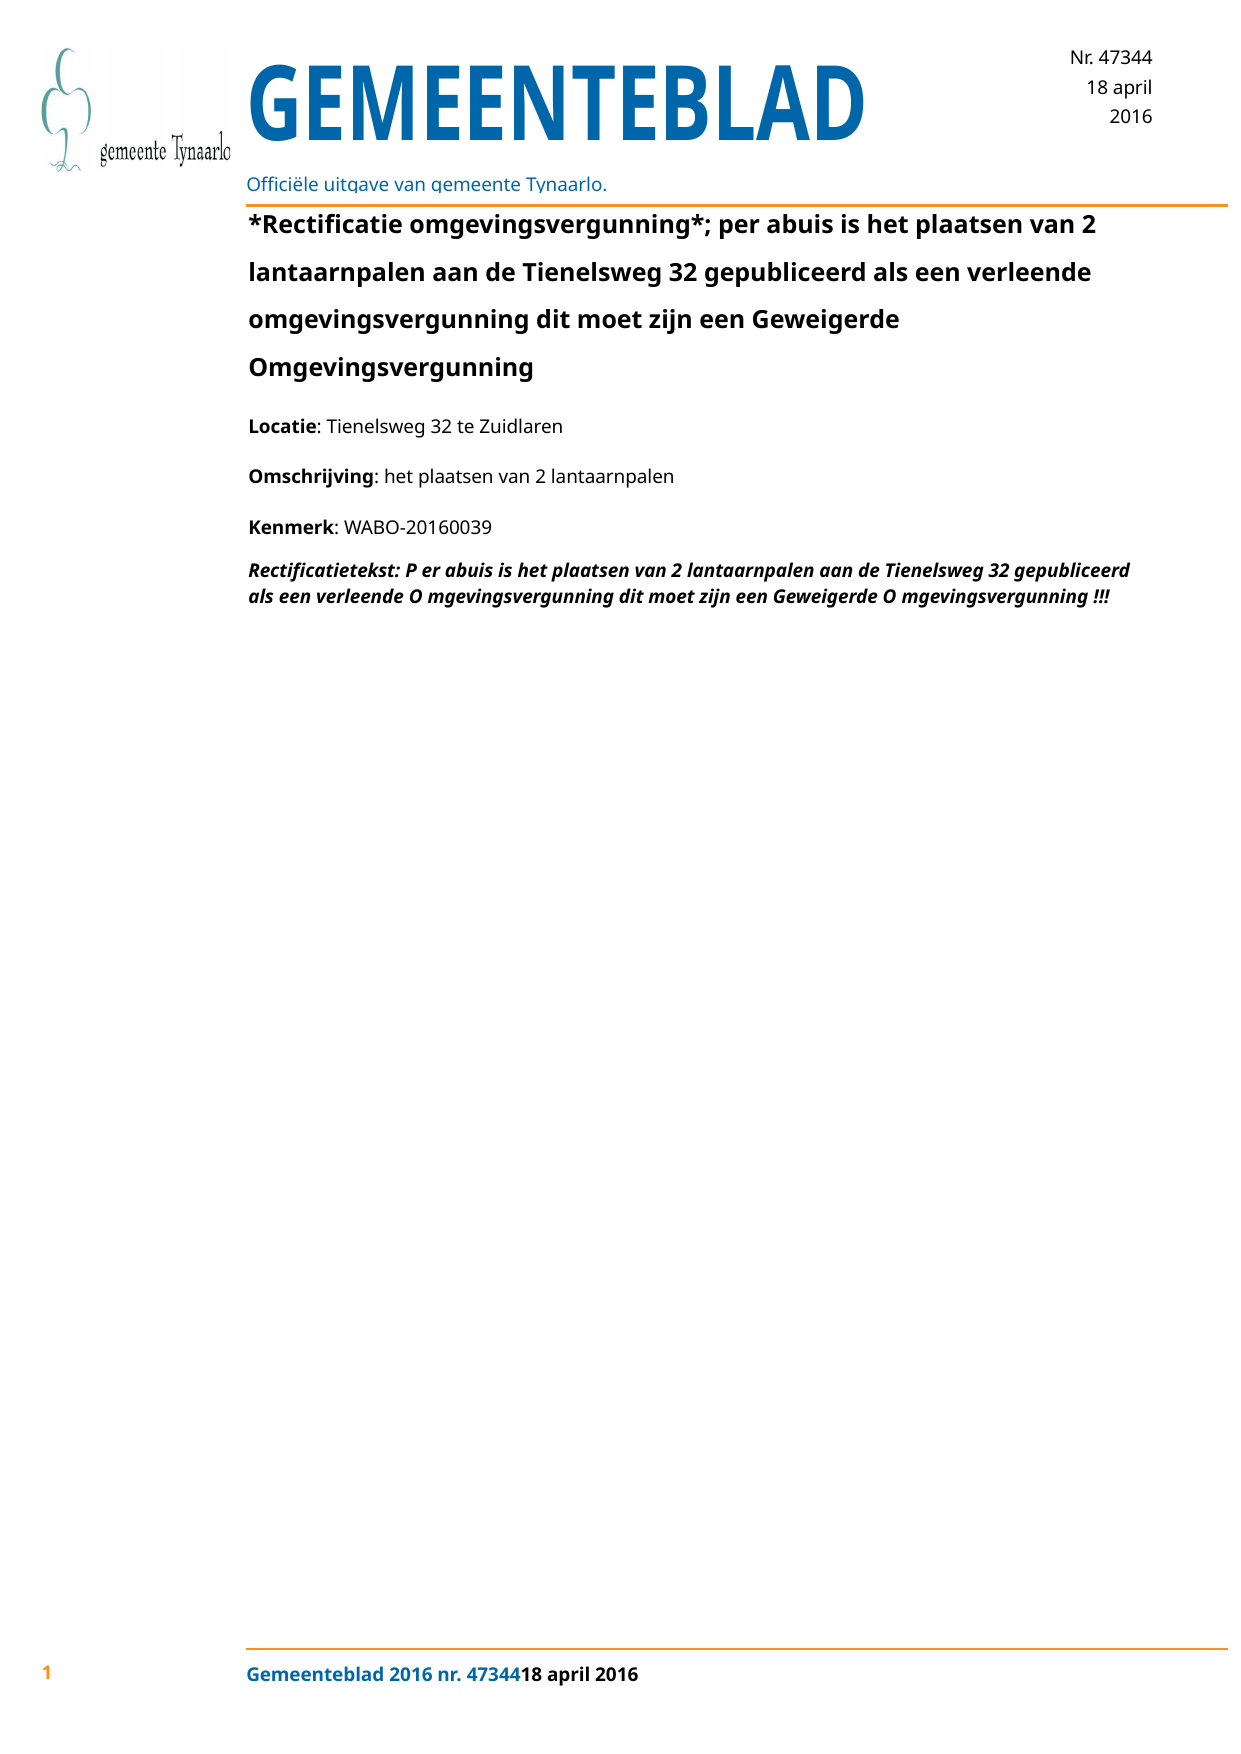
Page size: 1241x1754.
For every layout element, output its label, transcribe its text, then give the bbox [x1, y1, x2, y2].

text Kenmerk: WABO-20160039 [248, 514, 1152, 540]
picture [41, 47, 231, 172]
text Locatie: Tienelsweg 32 te Zuidlaren [248, 413, 1152, 439]
text Omschrijving: het plaatsen van 2 lantaarnpalen [248, 463, 1152, 489]
text *Rectificatie omgevingsvergunning*; per abuis is het plaatsen van 2 lantaarnpalen aan de Tienelsweg 32 gepubliceerd als een verleende omgevingsvergunning dit moet zijn een Geweigerde Omgevingsvergunning [248, 207, 1152, 384]
text Rectificatietekst: P er abuis is het plaatsen van 2 lantaarnpalen aan de Tienelsweg 32 gepubliceerd als een verleende O mgevingsvergunning dit moet zijn een Geweigerde O mgevingsvergunning !!! [248, 557, 1152, 608]
